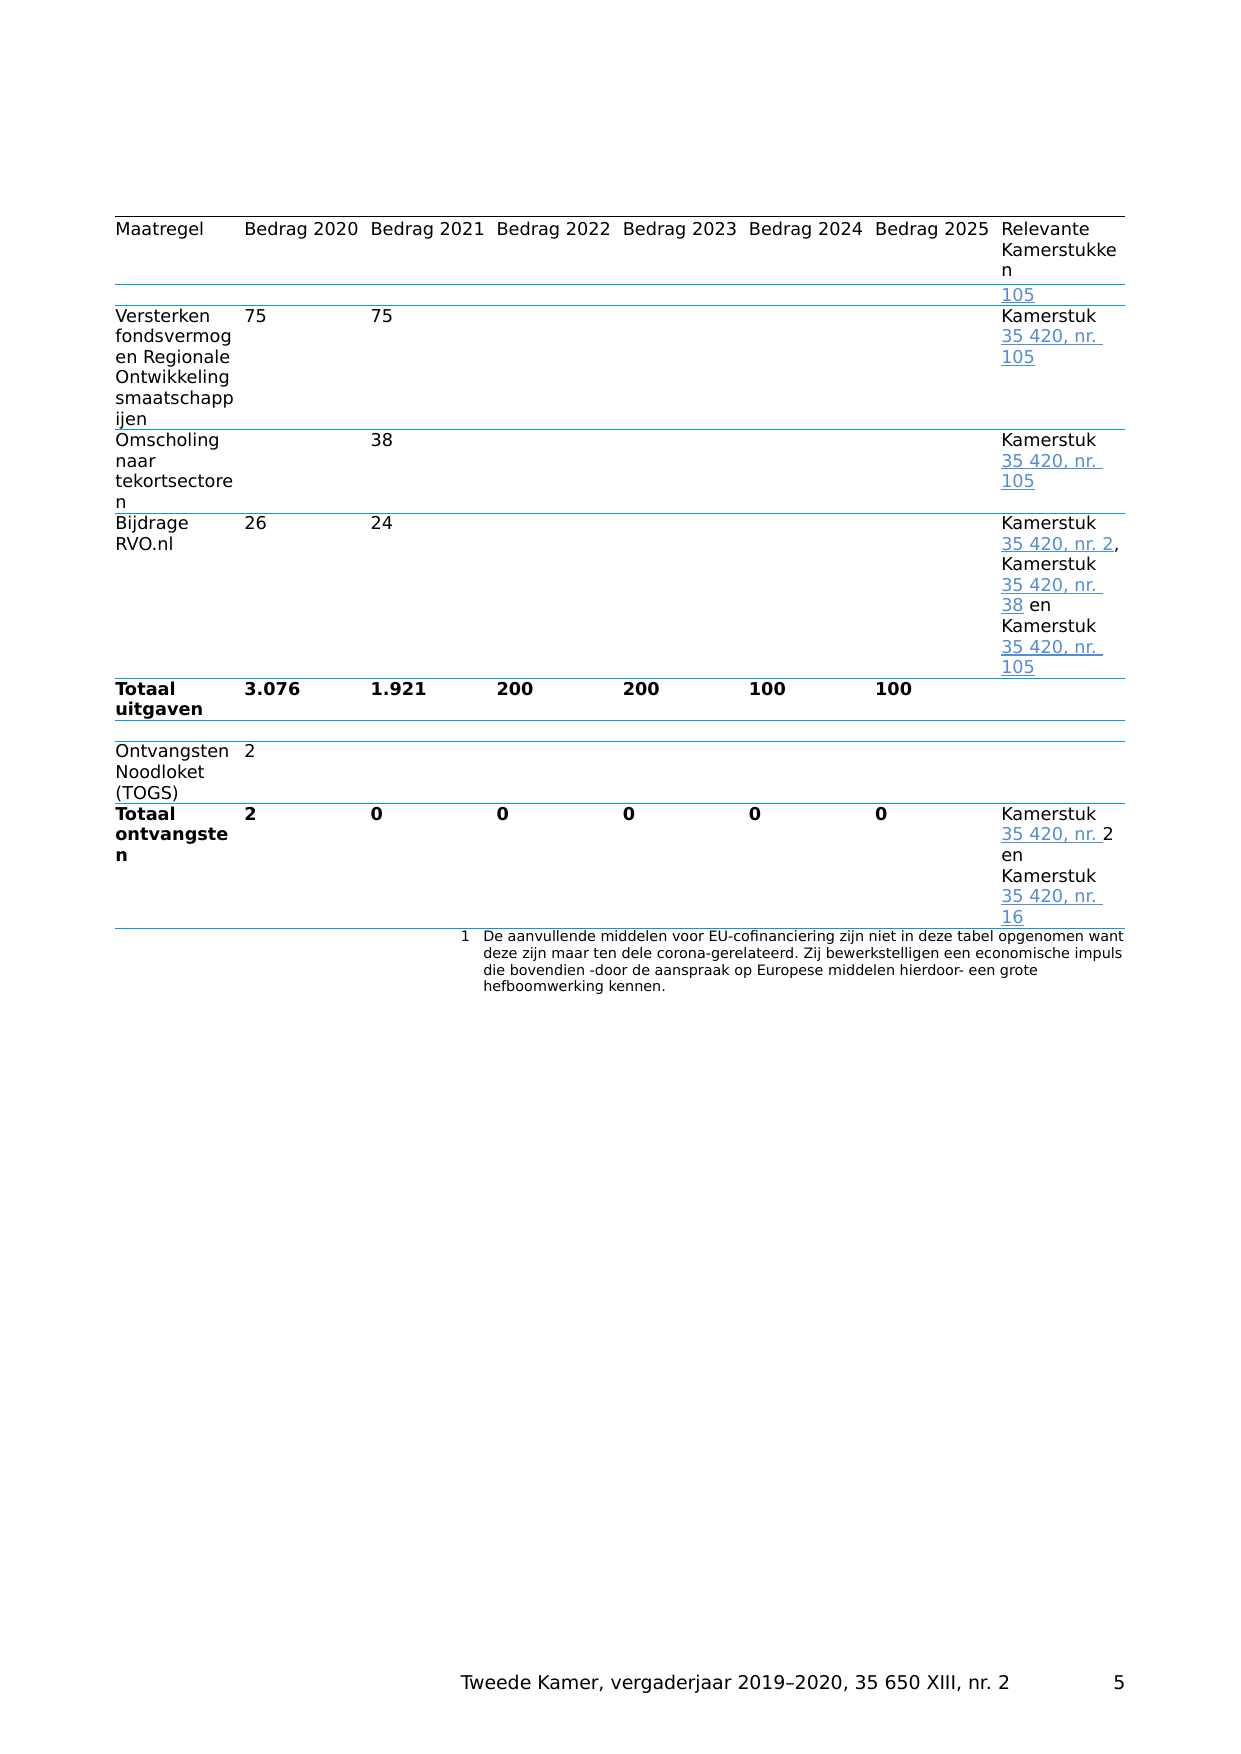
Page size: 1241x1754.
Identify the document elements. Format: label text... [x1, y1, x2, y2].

table_cell Relevante Kamerstukken [998, 217, 1125, 284]
table_cell [494, 514, 620, 678]
table_cell 200 [494, 679, 620, 720]
table_cell Omscholing naar tekortsectoren [115, 430, 241, 512]
table_cell [115, 721, 241, 741]
table_cell 100 [746, 679, 872, 720]
table_cell Bedrag 2024 [746, 217, 872, 284]
table_cell Bedrag 2021 [368, 217, 493, 284]
table_cell [872, 285, 998, 305]
table_cell [241, 285, 367, 305]
table_cell Kamerstuk 35 420, nr. 105 [998, 306, 1125, 429]
table_cell Ontvangsten Noodloket (TOGS) [115, 742, 241, 803]
table_cell [494, 285, 620, 305]
table_cell [746, 430, 872, 512]
table_cell 3.076 [241, 679, 367, 720]
table_cell 0 [872, 804, 998, 927]
table_cell Bedrag 2022 [494, 217, 620, 284]
table_header Tabel 2 Overzicht coronamaatregelen (bedragen x € 1 mln)1 [115, 191, 1125, 216]
table_cell 2 [241, 804, 367, 927]
table_cell [620, 306, 746, 429]
table_cell 26 [241, 514, 367, 678]
table_cell [746, 721, 872, 741]
table_cell 2 [241, 742, 367, 803]
table_cell 75 [368, 306, 493, 429]
table_cell [872, 514, 998, 678]
table_cell [115, 285, 241, 305]
table_cell 0 [368, 804, 493, 927]
table_cell Kamerstuk 35 420, nr. 105 [998, 430, 1125, 512]
table_cell Totaal uitgaven [115, 679, 241, 720]
table_cell 38 [368, 430, 493, 512]
table_cell [872, 306, 998, 429]
list De aanvullende middelen voor EU-cofinanciering zijn niet in deze tabel opgenomen want deze zijn maar ten dele corona-gerelateerd. Zij bewerkstelligen een economische impuls die bovendien -door de aanspraak op Europese middelen hierdoor- een grote hefboomwerking kennen. [461, 929, 1125, 995]
table_cell 0 [620, 804, 746, 927]
table_cell [998, 679, 1125, 720]
table_cell [620, 721, 746, 741]
table_cell 0 [746, 804, 872, 927]
table_cell [746, 285, 872, 305]
table_cell Bijdrage RVO.nl [115, 514, 241, 678]
table_cell [998, 721, 1125, 741]
table_cell 200 [620, 679, 746, 720]
table_cell Bedrag 2020 [241, 217, 367, 284]
table_cell Versterken fondsvermogen Regionale Ontwikkelingsmaatschappijen [115, 306, 241, 429]
table_cell 75 [241, 306, 367, 429]
table_cell [620, 430, 746, 512]
table_cell Kamerstuk 35 420, nr. 2 en Kamerstuk 35 420, nr. 16 [998, 804, 1125, 927]
table_cell Bedrag 2023 [620, 217, 746, 284]
table_cell 0 [494, 804, 620, 927]
table_cell Kamerstuk 35 420, nr. 2, Kamerstuk 35 420, nr. 38 en Kamerstuk 35 420, nr. 105 [998, 514, 1125, 678]
table_cell [746, 306, 872, 429]
table_cell Bedrag 2025 [872, 217, 998, 284]
table_cell [368, 721, 493, 741]
table_cell [620, 742, 746, 803]
table_cell [494, 721, 620, 741]
table_cell [494, 430, 620, 512]
table_cell [746, 514, 872, 678]
table_cell [872, 721, 998, 741]
table_cell 100 [872, 679, 998, 720]
table_cell [368, 285, 493, 305]
table_cell 105 [998, 285, 1125, 305]
table_cell [241, 430, 367, 512]
table_cell [872, 430, 998, 512]
table_cell [746, 742, 872, 803]
table_cell [620, 285, 746, 305]
table_cell [494, 742, 620, 803]
table_cell 24 [368, 514, 493, 678]
table_cell [241, 721, 367, 741]
table_cell Maatregel [115, 217, 241, 284]
table_cell [620, 514, 746, 678]
table_cell 1.921 [368, 679, 493, 720]
table_cell Totaal ontvangsten [115, 804, 241, 927]
table_cell [494, 306, 620, 429]
table_cell [872, 742, 998, 803]
table_cell [368, 742, 493, 803]
table_cell [998, 742, 1125, 803]
